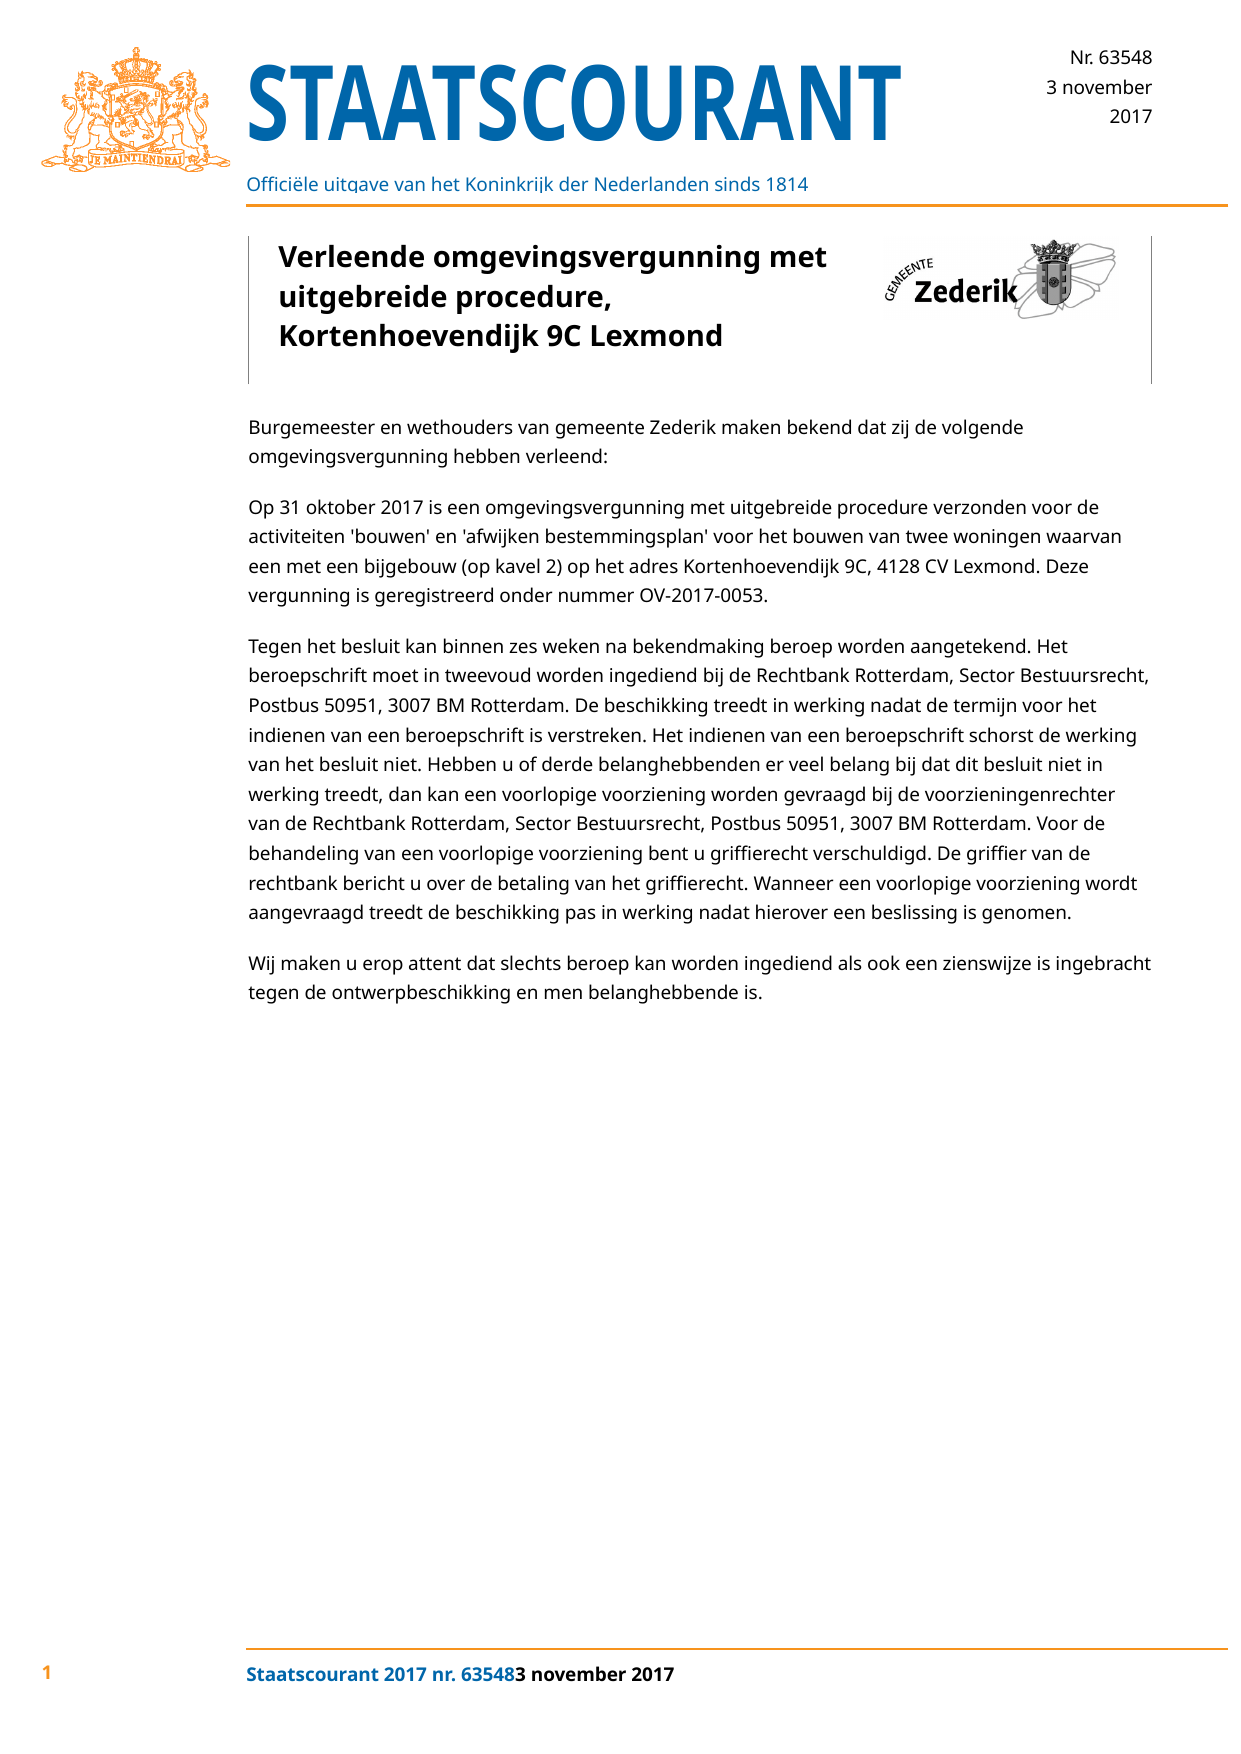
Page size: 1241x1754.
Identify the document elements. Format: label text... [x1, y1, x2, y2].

text Tegen het besluit kan binnen zes weken na bekendmaking beroep worden aangetekend. Het beroepschrift moet in tweevoud worden ingediend bij de Rechtbank Rotterdam, Sector Bestuursrecht, Postbus 50951, 3007 BM Rotterdam. De beschikking treedt in werking nadat de termijn voor het indienen van een beroepschrift is verstreken. Het indienen van een beroepschrift schorst de werking van het besluit niet. Hebben u of derde belanghebbenden er veel belang bij dat dit besluit niet in werking treedt, dan kan een voorlopige voorziening worden gevraagd bij de voorzieningenrechter van de Rechtbank Rotterdam, Sector Bestuursrecht, Postbus 50951, 3007 BM Rotterdam. Voor de behandeling van een voorlopige voorziening bent u griffierecht verschuldigd. De griffier van de rechtbank bericht u over de betaling van het griffierecht. Wanneer een voorlopige voorziening wordt aangevraagd treedt de beschikking pas in werking nadat hierover een beslissing is genomen. [248, 633, 1152, 925]
picture [41, 47, 231, 172]
table_header [850, 236, 882, 319]
table_header Verleende omgevingsvergunning met uitgebreide procedure, Kortenhoevendijk 9C Lexmond [249, 236, 850, 384]
text Burgemeester en wethouders van gemeente Zederik maken bekend dat zij de volgende omgevingsvergunning hebben verleend: [248, 414, 1152, 469]
text Wij maken u erop attent dat slechts beroep kan worden ingediend als ook een zienswijze is ingebracht tegen de ontwerpbeschikking en men belanghebbende is. [248, 950, 1152, 1005]
table_header [1119, 236, 1151, 319]
table_header [850, 320, 1151, 384]
text Op 31 oktober 2017 is een omgevingsvergunning met uitgebreide procedure verzonden voor de activiteiten 'bouwen' en 'afwijken bestemmingsplan' voor het bouwen van twee woningen waarvan een met een bijgebouw (op kavel 2) op het adres Kortenhoevendijk 9C, 4128 CV Lexmond. Deze vergunning is geregistreerd onder nummer OV-2017-0053. [248, 494, 1152, 608]
picture [882, 236, 1119, 320]
